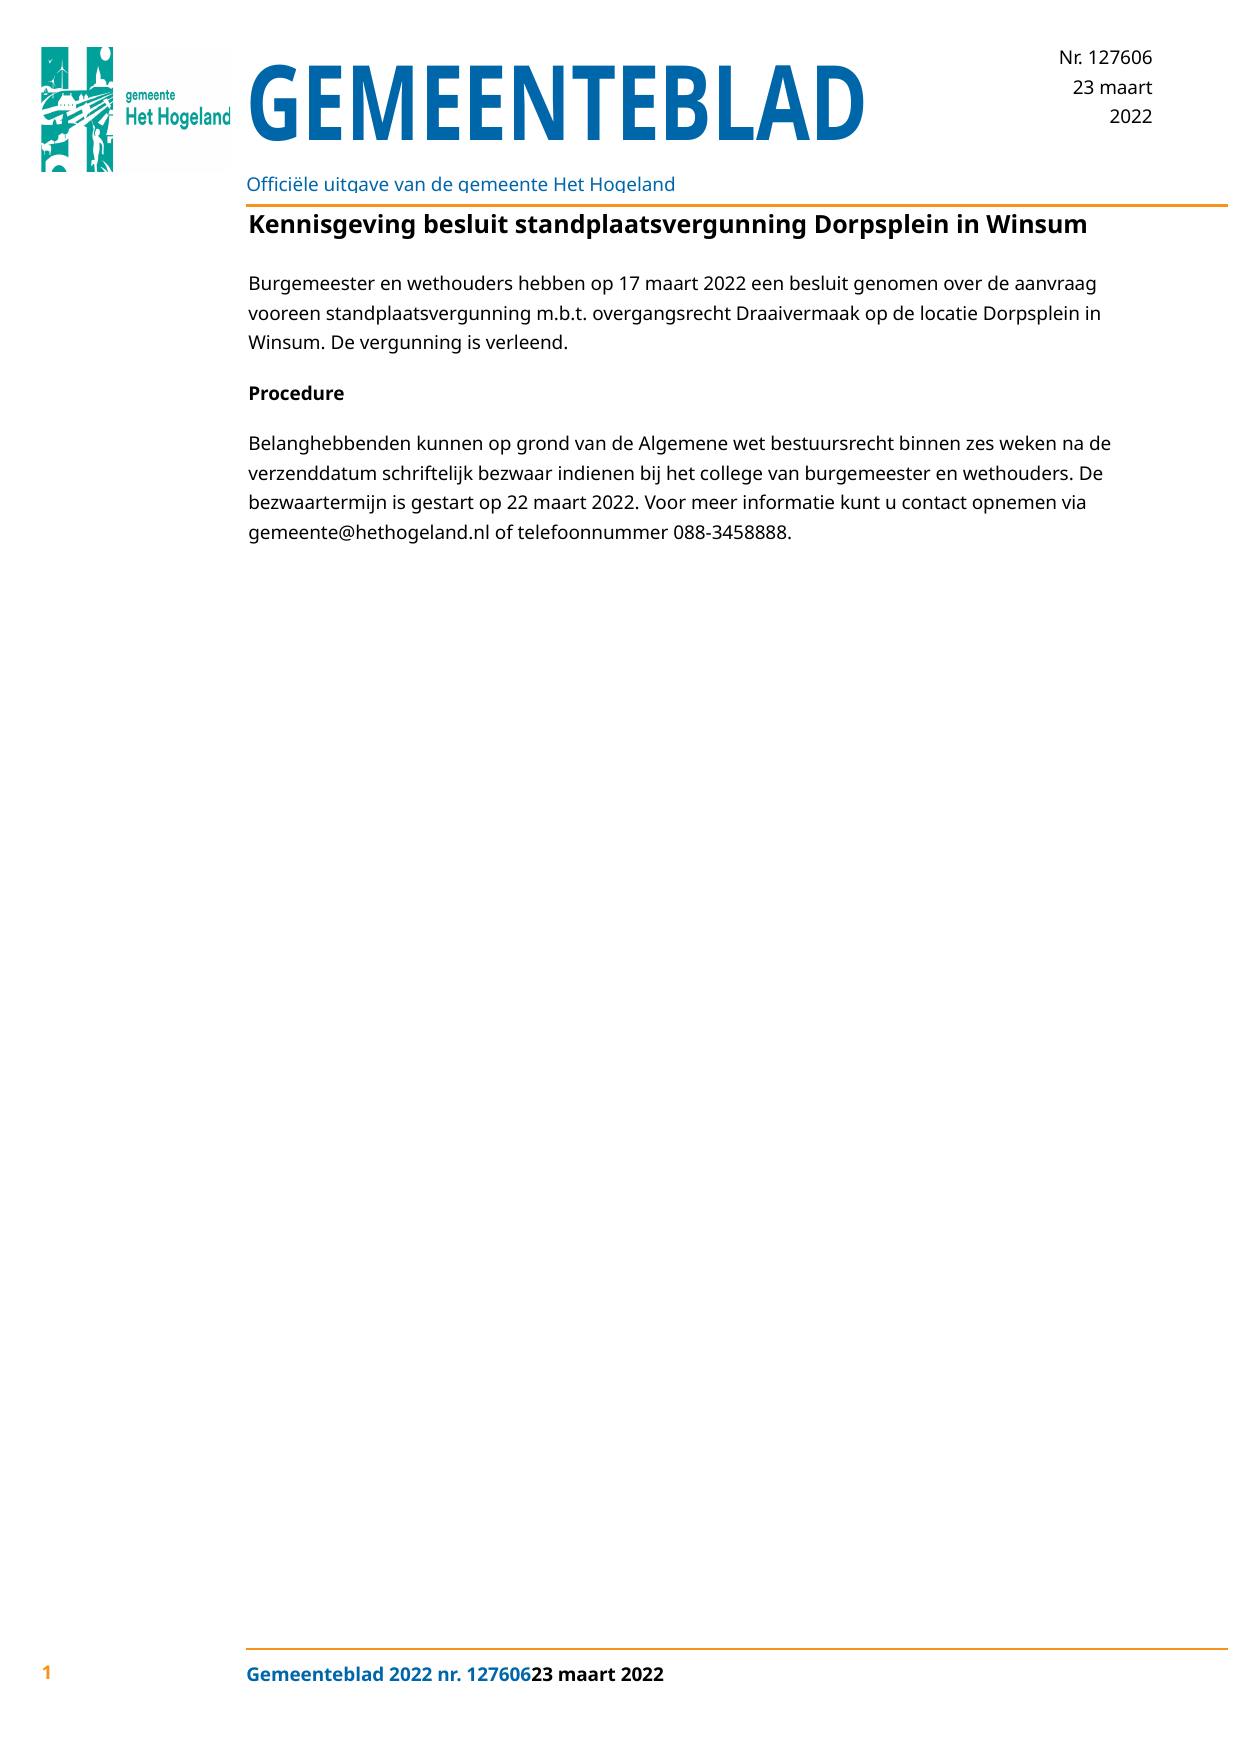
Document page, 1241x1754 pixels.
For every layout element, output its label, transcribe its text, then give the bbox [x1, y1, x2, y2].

picture [41, 47, 231, 172]
text Kennisgeving besluit standplaatsvergunning Dorpsplein in Winsum [248, 207, 1152, 241]
text Belanghebbenden kunnen op grond van de Algemene wet bestuursrecht binnen zes weken na de verzenddatum schriftelijk bezwaar indienen bij het college van burgemeester en wethouders. De bezwaartermijn is gestart op 22 maart 2022. Voor meer informatie kunt u contact opnemen via gemeente@hethogeland.nl of telefoonnummer 088-3458888. [248, 430, 1152, 545]
text Procedure [248, 380, 1152, 406]
text Burgemeester en wethouders hebben op 17 maart 2022 een besluit genomen over de aanvraag vooreen standplaatsvergunning m.b.t. overgangsrecht Draaivermaak op de locatie Dorpsplein in Winsum. De vergunning is verleend. [248, 270, 1152, 355]
